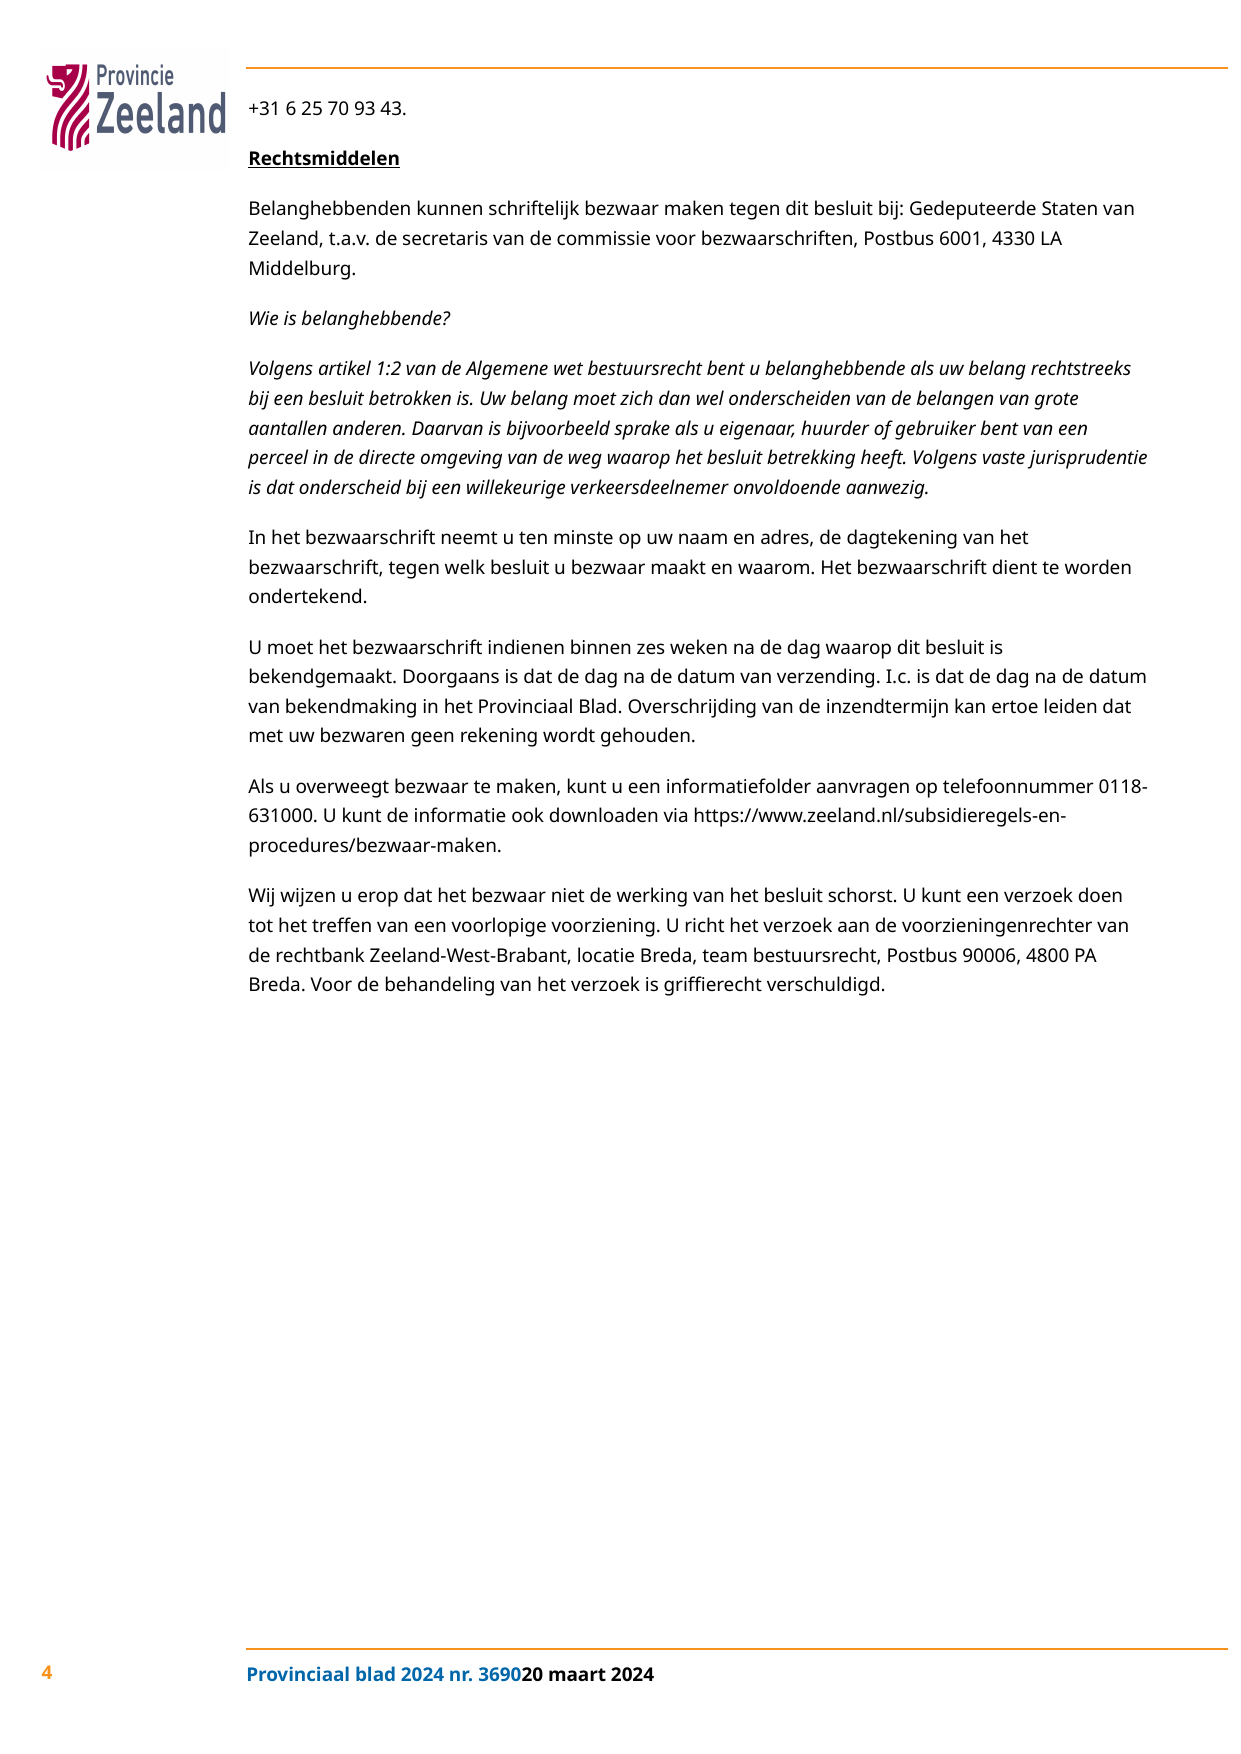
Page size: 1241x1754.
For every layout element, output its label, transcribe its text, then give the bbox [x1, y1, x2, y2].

text Wie is belanghebbende? [248, 305, 1152, 331]
text Als u overweegt bezwaar te maken, kunt u een informatiefolder aanvragen op telefoonnummer 0118-631000. U kunt de informatie ook downloaden via https://www.zeeland.nl/subsidieregels-en-procedures/bezwaar-maken. [248, 773, 1152, 858]
text Volgens artikel 1:2 van de Algemene wet bestuursrecht bent u belanghebbende als uw belang rechtstreeks bij een besluit betrokken is. Uw belang moet zich dan wel onderscheiden van de belangen van grote aantallen anderen. Daarvan is bijvoorbeeld sprake als u eigenaar, huurder of gebruiker bent van een perceel in de directe omgeving van de weg waarop het besluit betrekking heeft. Volgens vaste jurisprudentie is dat onderscheid bij een willekeurige verkeersdeelnemer onvoldoende aanwezig. [248, 356, 1152, 500]
text U moet het bezwaarschrift indienen binnen zes weken na de dag waarop dit besluit is bekendgemaakt. Doorgaans is dat de dag na de datum van verzending. I.c. is dat de dag na de datum van bekendmaking in het Provinciaal Blad. Overschrijding van de inzendtermijn kan ertoe leiden dat met uw bezwaren geen rekening wordt gehouden. [248, 634, 1152, 748]
picture [41, 47, 231, 172]
text +31 6 25 70 93 43. [248, 95, 1152, 121]
text In het bezwaarschrift neemt u ten minste op uw naam en adres, de dagtekening van het bezwaarschrift, tegen welk besluit u bezwaar maakt en waarom. Het bezwaarschrift dient te worden ondertekend. [248, 524, 1152, 609]
text Belanghebbenden kunnen schriftelijk bezwaar maken tegen dit besluit bij: Gedeputeerde Staten van Zeeland, t.a.v. de secretaris van de commissie voor bezwaarschriften, Postbus 6001, 4330 LA Middelburg. [248, 196, 1152, 281]
text Wij wijzen u erop dat het bezwaar niet de werking van het besluit schorst. U kunt een verzoek doen tot het treffen van een voorlopige voorziening. U richt het verzoek aan de voorzieningenrechter van de rechtbank Zeeland-West-Brabant, locatie Breda, team bestuursrecht, Postbus 90006, 4800 PA Breda. Voor de behandeling van het verzoek is griffierecht verschuldigd. [248, 883, 1152, 997]
text Rechtsmiddelen [248, 145, 1152, 171]
